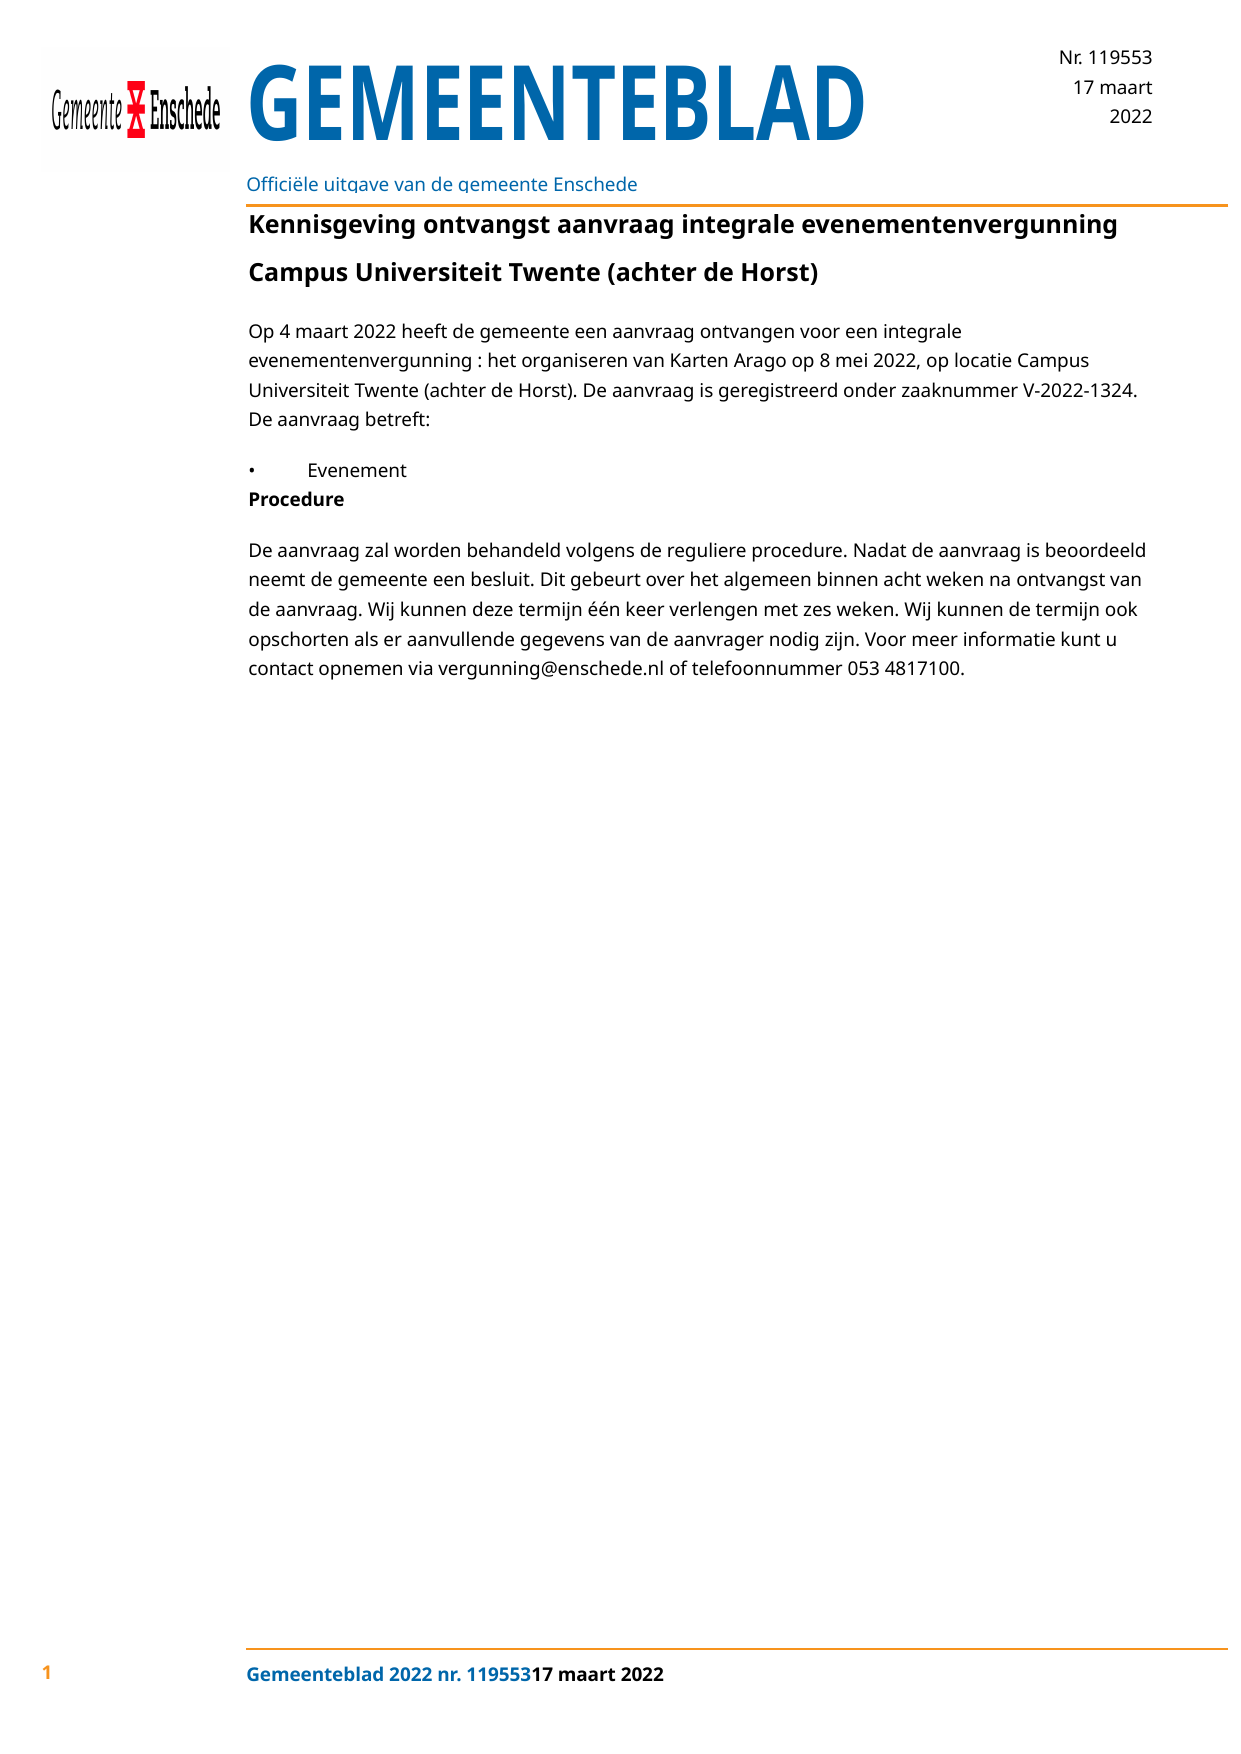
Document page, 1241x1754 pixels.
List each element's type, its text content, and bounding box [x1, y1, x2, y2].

text Procedure [248, 487, 1152, 512]
list Evenement [248, 457, 1152, 483]
picture [41, 47, 231, 172]
text Kennisgeving ontvangst aanvraag integrale evenementenvergunning Campus Universiteit Twente (achter de Horst) [248, 207, 1152, 288]
text Op 4 maart 2022 heeft de gemeente een aanvraag ontvangen voor een integrale evenementenvergunning : het organiseren van Karten Arago op 8 mei 2022, op locatie Campus Universiteit Twente (achter de Horst). De aanvraag is geregistreerd onder zaaknummer V-2022-1324. De aanvraag betreft: [248, 318, 1152, 432]
text De aanvraag zal worden behandeld volgens de reguliere procedure. Nadat de aanvraag is beoordeeld neemt de gemeente een besluit. Dit gebeurt over het algemeen binnen acht weken na ontvangst van de aanvraag. Wij kunnen deze termijn één keer verlengen met zes weken. Wij kunnen de termijn ook opschorten als er aanvullende gegevens van de aanvrager nodig zijn. Voor meer informatie kunt u contact opnemen via vergunning@enschede.nl of telefoonnummer 053 4817100. [248, 537, 1152, 681]
